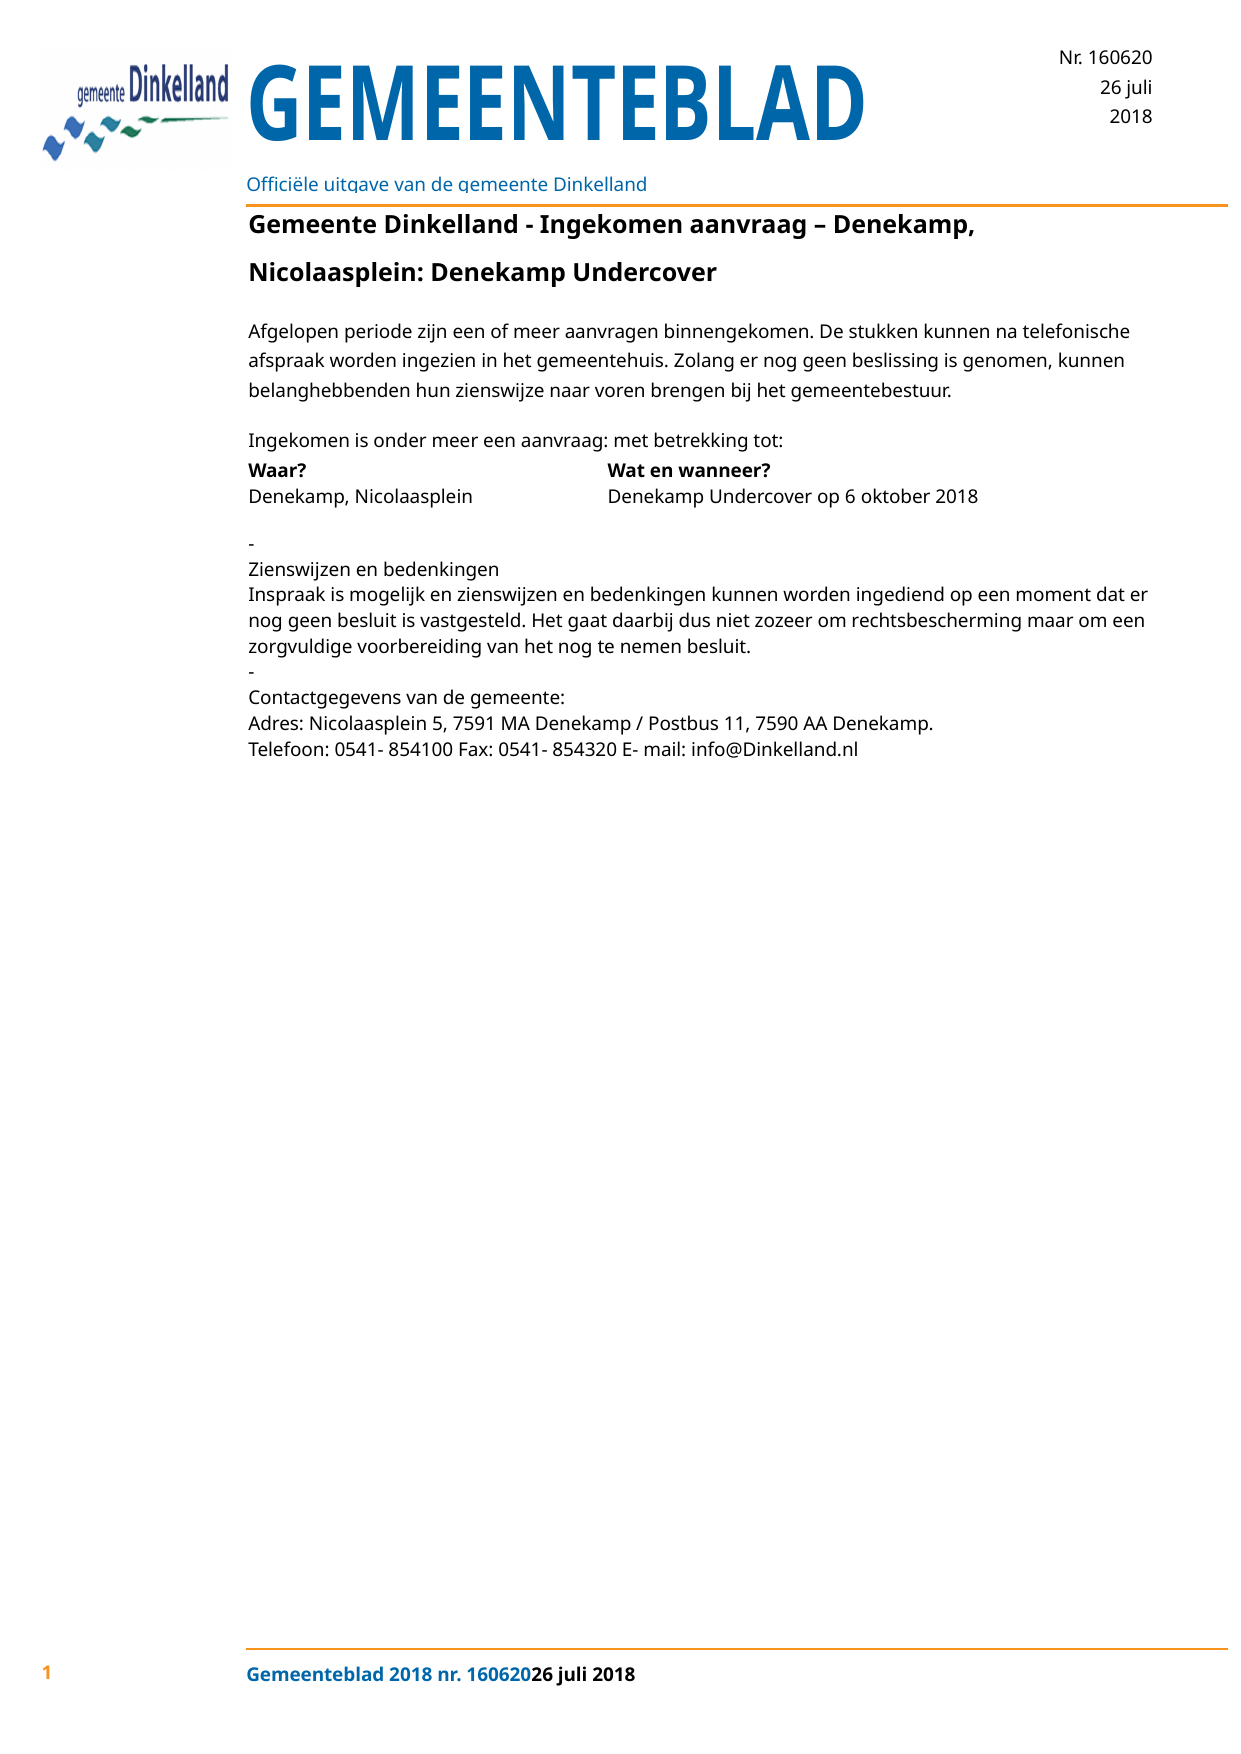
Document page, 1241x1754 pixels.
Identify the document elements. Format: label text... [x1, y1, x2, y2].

text Ingekomen is onder meer een aanvraag: met betrekking tot: [248, 427, 1152, 453]
text Afgelopen periode zijn een of meer aanvragen binnengekomen. De stukken kunnen na telefonische afspraak worden ingezien in het gemeentehuis. Zolang er nog geen beslissing is genomen, kunnen belanghebbenden hun zienswijze naar voren brengen bij het gemeentebestuur. [248, 318, 1152, 403]
picture [41, 47, 231, 172]
table_header Waar? [248, 457, 607, 483]
text Adres: Nicolaasplein 5, 7591 MA Denekamp / Postbus 11, 7590 AA Denekamp. [248, 710, 1152, 736]
text - [248, 659, 1152, 684]
table_cell Denekamp, Nicolaasplein [248, 483, 607, 509]
text Inspraak is mogelijk en zienswijzen en bedenkingen kunnen worden ingediend op een moment dat er nog geen besluit is vastgesteld. Het gaat daarbij dus niet zozeer om rechtsbescherming maar om een zorgvuldige voorbereiding van het nog te nemen besluit. [248, 582, 1152, 659]
text Telefoon: 0541- 854100 Fax: 0541- 854320 E- mail: info@Dinkelland.nl [248, 736, 1152, 762]
text Contactgegevens van de gemeente: [248, 684, 1152, 710]
text Zienswijzen en bedenkingen [248, 556, 1152, 582]
text Gemeente Dinkelland - Ingekomen aanvraag – Denekamp, Nicolaasplein: Denekamp Undercover [248, 207, 1152, 288]
table_header Wat en wanneer? [608, 457, 1152, 483]
text - [248, 530, 1152, 556]
table_cell Denekamp Undercover op 6 oktober 2018 [608, 483, 1152, 509]
